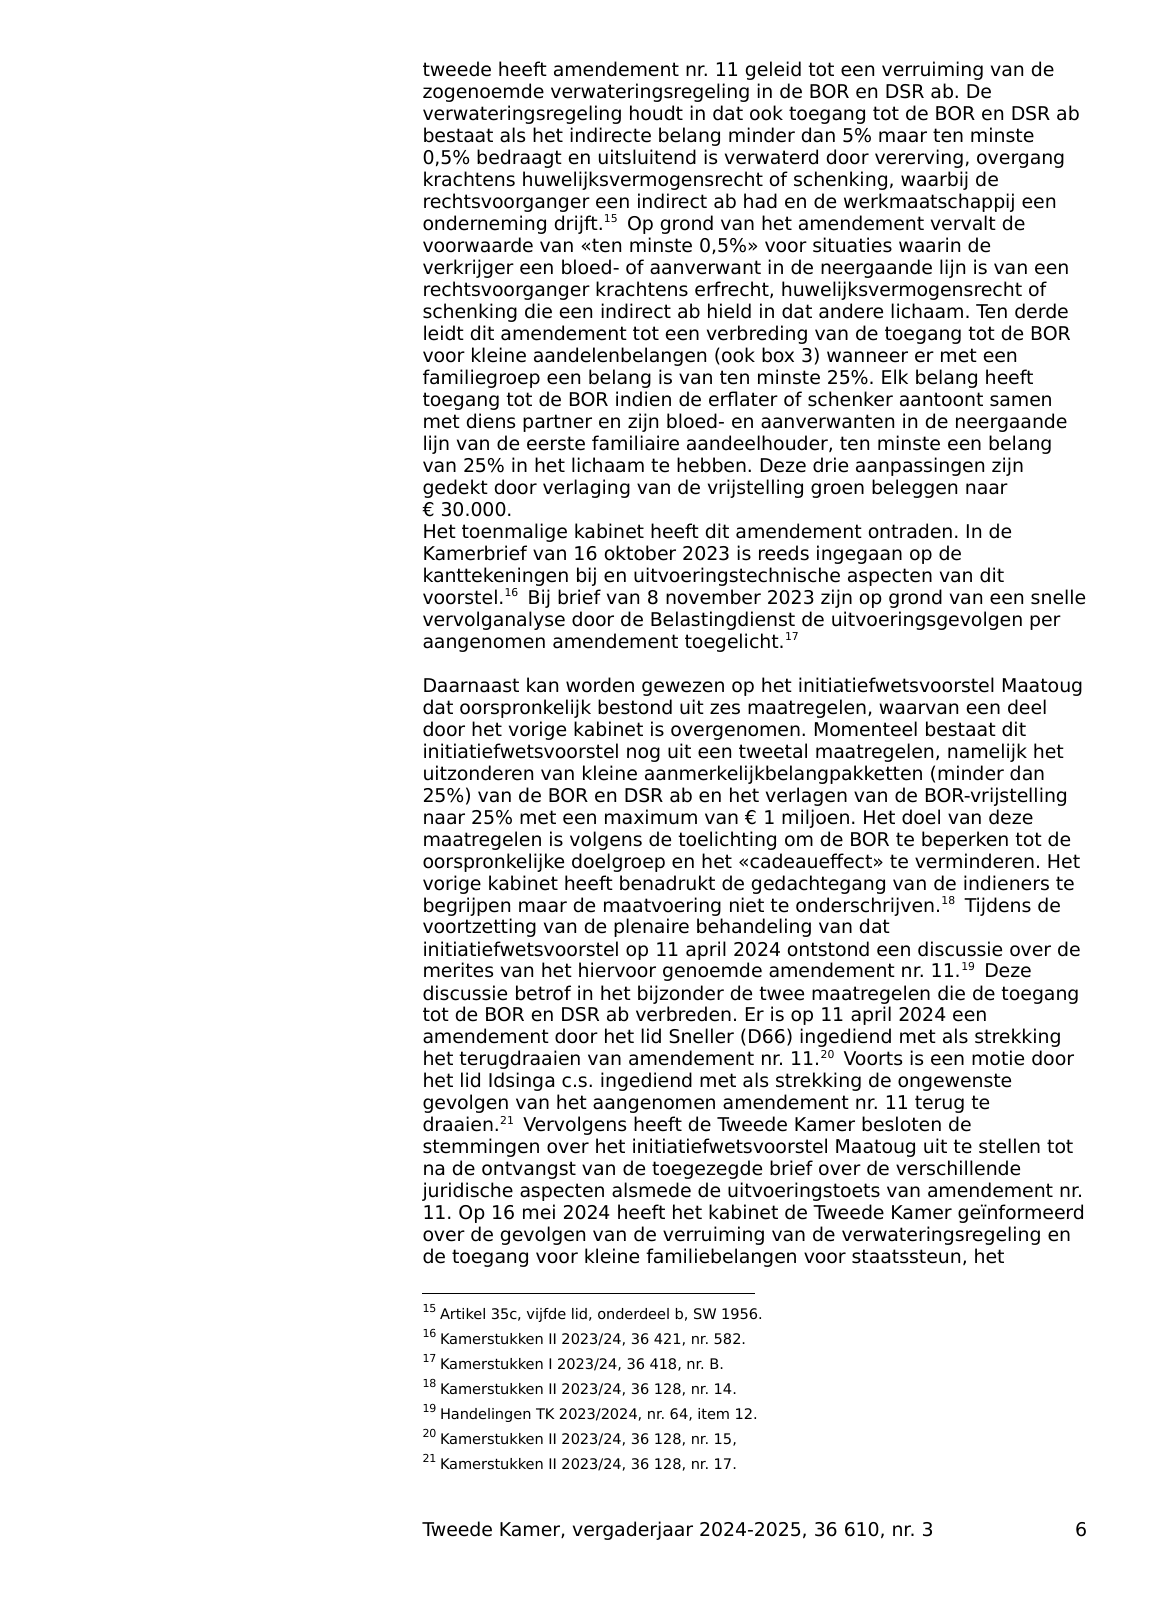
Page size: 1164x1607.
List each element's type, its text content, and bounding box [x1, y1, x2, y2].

text Kamerstukken II 2023/24, 36 128, nr. 14. [422, 1377, 1087, 1399]
text Handelingen TK 2023/2024, nr. 64, item 12. [422, 1402, 1087, 1424]
text Kamerstukken II 2023/24, 36 128, nr. 17. [422, 1452, 1087, 1474]
text Daarnaast kan worden gewezen op het initiatiefwetsvoorstel Maatoug dat oorspronkelijk bestond uit zes maatregelen, waarvan een deel door het vorige kabinet is overgenomen. Momenteel bestaat dit initiatiefwetsvoorstel nog uit een tweetal maatregelen, namelijk het uitzonderen van kleine aanmerkelijkbelangpakketten (minder dan 25%) van de BOR en DSR ab en het verlagen van de BOR-vrijstelling naar 25% met een maximum van € 1 miljoen. Het doel van deze maatregelen is volgens de toelichting om de BOR te beperken tot de oorspronkelijke doelgroep en het «cadeaueffect» te verminderen. Het vorige kabinet heeft benadrukt de gedachtegang van de indieners te begrijpen maar de maatvoering niet te onderschrijven. Tijdens de voortzetting van de plenaire behandeling van dat initiatiefwetsvoorstel op 11 april 2024 ontstond een discussie over de merites van het hiervoor genoemde amendement nr. 11. Deze discussie betrof in het bijzonder de twee maatregelen die de toegang tot de BOR en DSR ab verbreden. Er is op 11 april 2024 een amendement door het lid Sneller (D66) ingediend met als strekking het terugdraaien van amendement nr. 11. Voorts is een motie door het lid Idsinga c.s. ingediend met als strekking de ongewenste gevolgen van het aangenomen amendement nr. 11 terug te draaien. Vervolgens heeft de Tweede Kamer besloten de stemmingen over het initiatiefwetsvoorstel Maatoug uit te stellen tot na de ontvangst van de toegezegde brief over de verschillende juridische aspecten alsmede de uitvoeringstoets van amendement nr. 11. Op 16 mei 2024 heeft het kabinet de Tweede Kamer geïnformeerd over de gevolgen van de verruiming van de verwateringsregeling en de toegang voor kleine familiebelangen voor staatssteun, het [422, 675, 1087, 1268]
text Kamerstukken I 2023/24, 36 418, nr. B. [422, 1352, 1087, 1374]
text tweede heeft amendement nr. 11 geleid tot een verruiming van de zogenoemde verwateringsregeling in de BOR en DSR ab. De verwateringsregeling houdt in dat ook toegang tot de BOR en DSR ab bestaat als het indirecte belang minder dan 5% maar ten minste 0,5% bedraagt en uitsluitend is verwaterd door vererving, overgang krachtens huwelijksvermogensrecht of schenking, waarbij de rechtsvoorganger een indirect ab had en de werkmaatschappij een onderneming drijft. Op grond van het amendement vervalt de voorwaarde van «ten minste 0,5%» voor situaties waarin de verkrijger een bloed- of aanverwant in de neergaande lijn is van een rechtsvoorganger krachtens erfrecht, huwelijksvermogensrecht of schenking die een indirect ab hield in dat andere lichaam. Ten derde leidt dit amendement tot een verbreding van de toegang tot de BOR voor kleine aandelenbelangen (ook box 3) wanneer er met een familiegroep een belang is van ten minste 25%. Elk belang heeft toegang tot de BOR indien de erflater of schenker aantoont samen met diens partner en zijn bloed- en aanverwanten in de neergaande lijn van de eerste familiaire aandeelhouder, ten minste een belang van 25% in het lichaam te hebben. Deze drie aanpassingen zijn gedekt door verlaging van de vrijstelling groen beleggen naar € 30.000. [422, 59, 1087, 521]
text Artikel 35c, vijfde lid, onderdeel b, SW 1956. [422, 1302, 1087, 1324]
text Kamerstukken II 2023/24, 36 128, nr. 15, [422, 1427, 1087, 1449]
text Het toenmalige kabinet heeft dit amendement ontraden. In de Kamerbrief van 16 oktober 2023 is reeds ingegaan op de kanttekeningen bij en uitvoeringstechnische aspecten van dit voorstel. Bij brief van 8 november 2023 zijn op grond van een snelle vervolganalyse door de Belastingdienst de uitvoeringsgevolgen per aangenomen amendement toegelicht. [422, 521, 1087, 652]
text Kamerstukken II 2023/24, 36 421, nr. 582. [422, 1327, 1087, 1349]
